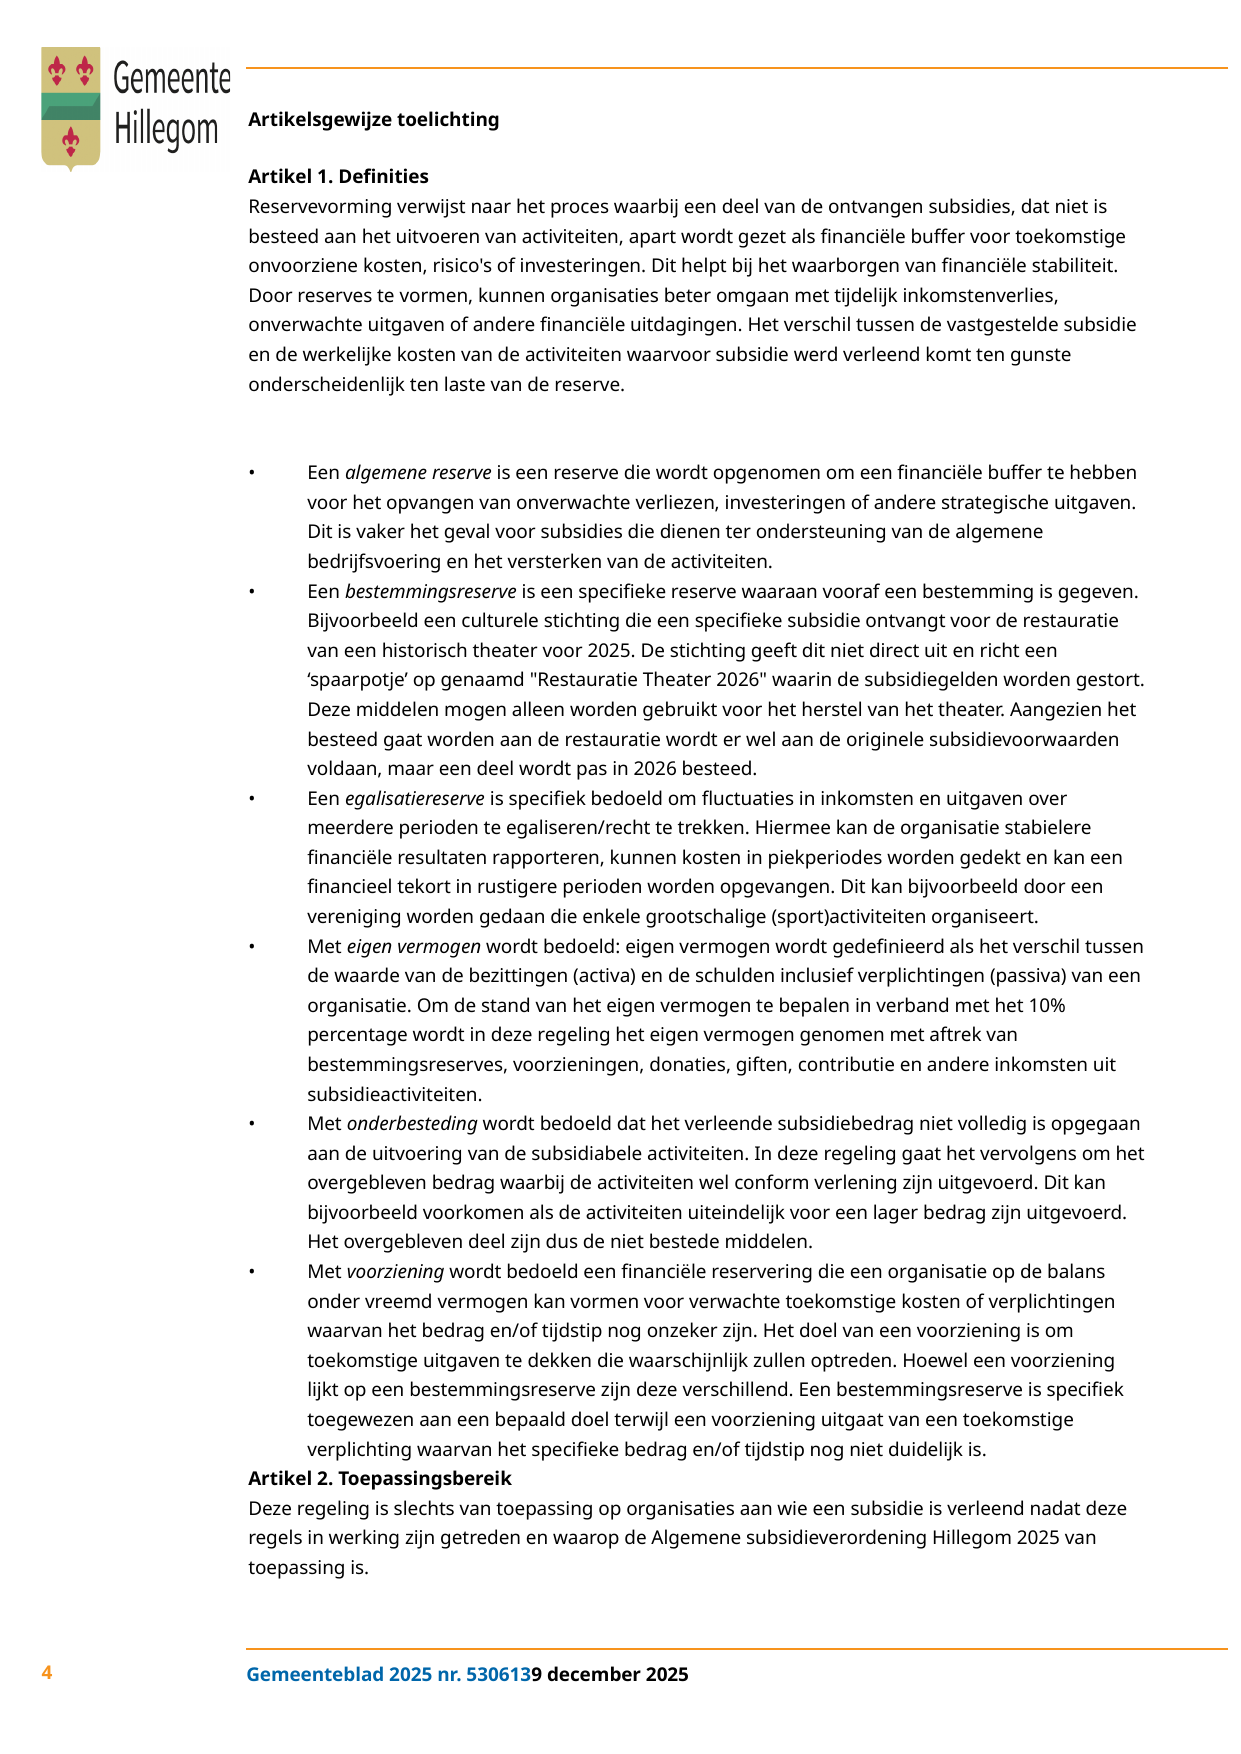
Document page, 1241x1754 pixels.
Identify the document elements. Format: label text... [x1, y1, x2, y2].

text Deze regeling is slechts van toepassing op organisaties aan wie een subsidie is verleend nadat deze regels in werking zijn getreden en waarop de Algemene subsidieverordening Hillegom 2025 van toepassing is. [248, 1495, 1152, 1580]
list Met eigen vermogen wordt bedoeld: eigen vermogen wordt gedefinieerd als het verschil tussen de waarde van de bezittingen (activa) en de schulden inclusief verplichtingen (passiva) van een organisatie. Om de stand van het eigen vermogen te bepalen in verband met het 10% percentage wordt in deze regeling het eigen vermogen genomen met aftrek van bestemmingsreserves, voorzieningen, donaties, giften, contributie en andere inkomsten uit subsidieactiviteiten. [248, 933, 1152, 1106]
text Artikelsgewijze toelichting [248, 95, 1152, 134]
list Een egalisatiereserve is specifiek bedoeld om fluctuaties in inkomsten en uitgaven over meerdere perioden te egaliseren/recht te trekken. Hiermee kan de organisatie stabielere financiële resultaten rapporteren, kunnen kosten in piekperiodes worden gedekt en kan een financieel tekort in rustigere perioden worden opgevangen. Dit kan bijvoorbeeld door een vereniging worden gedaan die enkele grootschalige (sport)activiteiten organiseert. [248, 785, 1152, 929]
list Met onderbesteding wordt bedoeld dat het verleende subsidiebedrag niet volledig is opgegaan aan de uitvoering van de subsidiabele activiteiten. In deze regeling gaat het vervolgens om het overgebleven bedrag waarbij de activiteiten wel conform verlening zijn uitgevoerd. Dit kan bijvoorbeeld voorkomen als de activiteiten uiteindelijk voor een lager bedrag zijn uitgevoerd. Het overgebleven deel zijn dus de niet bestede middelen. [248, 1110, 1152, 1254]
text Reservevorming verwijst naar het proces waarbij een deel van de ontvangen subsidies, dat niet is besteed aan het uitvoeren van activiteiten, apart wordt gezet als financiële buffer voor toekomstige onvoorziene kosten, risico's of investeringen. Dit helpt bij het waarborgen van financiële stabiliteit. Door reserves te vormen, kunnen organisaties beter omgaan met tijdelijk inkomstenverlies, onverwachte uitgaven of andere financiële uitdagingen. Het verschil tussen de vastgestelde subsidie en de werkelijke kosten van de activiteiten waarvoor subsidie werd verleend komt ten gunste onderscheidenlijk ten laste van de reserve. [248, 193, 1152, 396]
list Een bestemmingsreserve is een specifieke reserve waaraan vooraf een bestemming is gegeven. Bijvoorbeeld een culturele stichting die een specifieke subsidie ontvangt voor de restauratie van een historisch theater voor 2025. De stichting geeft dit niet direct uit en richt een ‘spaarpotje’ op genaamd "Restauratie Theater 2026" waarin de subsidiegelden worden gestort. Deze middelen mogen alleen worden gebruikt voor het herstel van het theater. Aangezien het besteed gaat worden aan de restauratie wordt er wel aan de originele subsidievoorwaarden voldaan, maar een deel wordt pas in 2026 besteed. [248, 578, 1152, 781]
picture [41, 47, 231, 172]
list Met voorziening wordt bedoeld een financiële reservering die een organisatie op de balans onder vreemd vermogen kan vormen voor verwachte toekomstige kosten of verplichtingen waarvan het bedrag en/of tijdstip nog onzeker zijn. Het doel van een voorziening is om toekomstige uitgaven te dekken die waarschijnlijk zullen optreden. Hoewel een voorziening lijkt op een bestemmingsreserve zijn deze verschillend. Een bestemmingsreserve is specifiek toegewezen aan een bepaald doel terwijl een voorziening uitgaat van een toekomstige verplichting waarvan het specifieke bedrag en/of tijdstip nog niet duidelijk is. [248, 1258, 1152, 1461]
text Artikel 1. Definities [248, 164, 1152, 189]
text Artikel 2. Toepassingsbereik [248, 1465, 1152, 1491]
list Een algemene reserve is een reserve die wordt opgenomen om een financiële buffer te hebben voor het opvangen van onverwachte verliezen, investeringen of andere strategische uitgaven. Dit is vaker het geval voor subsidies die dienen ter ondersteuning van de algemene bedrijfsvoering en het versterken van de activiteiten. [248, 459, 1152, 574]
